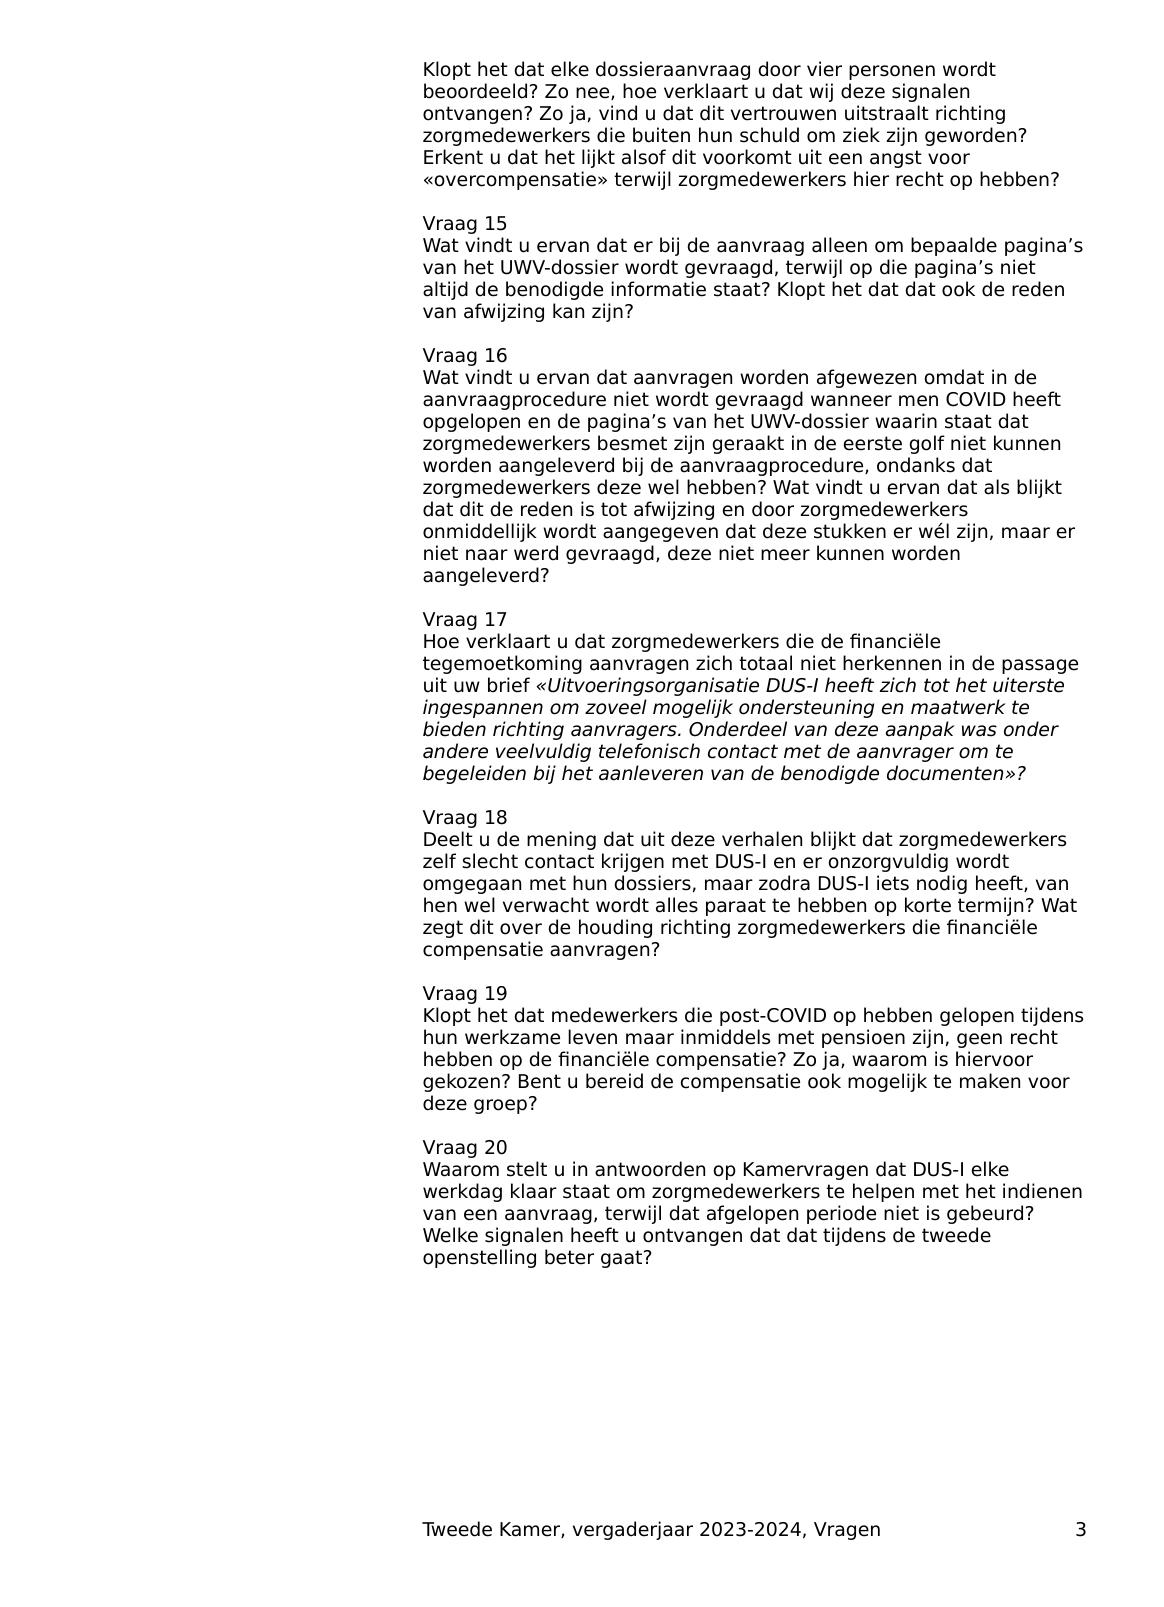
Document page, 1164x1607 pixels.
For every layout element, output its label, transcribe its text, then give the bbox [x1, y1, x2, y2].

text Hoe verklaart u dat zorgmedewerkers die de financiële tegemoetkoming aanvragen zich totaal niet herkennen in de passage uit uw brief «Uitvoeringsorganisatie DUS-I heeft zich tot het uiterste ingespannen om zoveel mogelijk ondersteuning en maatwerk te bieden richting aanvragers. Onderdeel van deze aanpak was onder andere veelvuldig telefonisch contact met de aanvrager om te begeleiden bij het aanleveren van de benodigde documenten»? [422, 631, 1087, 785]
text Vraag 15 [422, 213, 1087, 235]
text Klopt het dat elke dossieraanvraag door vier personen wordt beoordeeld? Zo nee, hoe verklaart u dat wij deze signalen ontvangen? Zo ja, vind u dat dit vertrouwen uitstraalt richting zorgmedewerkers die buiten hun schuld om ziek zijn geworden? Erkent u dat het lijkt alsof dit voorkomt uit een angst voor «overcompensatie» terwijl zorgmedewerkers hier recht op hebben? [422, 59, 1087, 191]
text Wat vindt u ervan dat er bij de aanvraag alleen om bepaalde pagina’s van het UWV-dossier wordt gevraagd, terwijl op die pagina’s niet altijd de benodigde informatie staat? Klopt het dat dat ook de reden van afwijzing kan zijn? [422, 235, 1087, 323]
text Vraag 19 [422, 983, 1087, 1005]
text Vraag 20 [422, 1137, 1087, 1159]
text Deelt u de mening dat uit deze verhalen blijkt dat zorgmedewerkers zelf slecht contact krijgen met DUS-I en er onzorgvuldig wordt omgegaan met hun dossiers, maar zodra DUS-I iets nodig heeft, van hen wel verwacht wordt alles paraat te hebben op korte termijn? Wat zegt dit over de houding richting zorgmedewerkers die financiële compensatie aanvragen? [422, 829, 1087, 961]
text Vraag 16 [422, 345, 1087, 367]
text Waarom stelt u in antwoorden op Kamervragen dat DUS-I elke werkdag klaar staat om zorgmedewerkers te helpen met het indienen van een aanvraag, terwijl dat afgelopen periode niet is gebeurd? Welke signalen heeft u ontvangen dat dat tijdens de tweede openstelling beter gaat? [422, 1159, 1087, 1269]
text Vraag 17 [422, 609, 1087, 631]
text Wat vindt u ervan dat aanvragen worden afgewezen omdat in de aanvraagprocedure niet wordt gevraagd wanneer men COVID heeft opgelopen en de pagina’s van het UWV-dossier waarin staat dat zorgmedewerkers besmet zijn geraakt in de eerste golf niet kunnen worden aangeleverd bij de aanvraagprocedure, ondanks dat zorgmedewerkers deze wel hebben? Wat vindt u ervan dat als blijkt dat dit de reden is tot afwijzing en door zorgmedewerkers onmiddellijk wordt aangegeven dat deze stukken er wél zijn, maar er niet naar werd gevraagd, deze niet meer kunnen worden aangeleverd? [422, 367, 1087, 587]
text Klopt het dat medewerkers die post-COVID op hebben gelopen tijdens hun werkzame leven maar inmiddels met pensioen zijn, geen recht hebben op de financiële compensatie? Zo ja, waarom is hiervoor gekozen? Bent u bereid de compensatie ook mogelijk te maken voor deze groep? [422, 1005, 1087, 1115]
text Vraag 18 [422, 807, 1087, 829]
